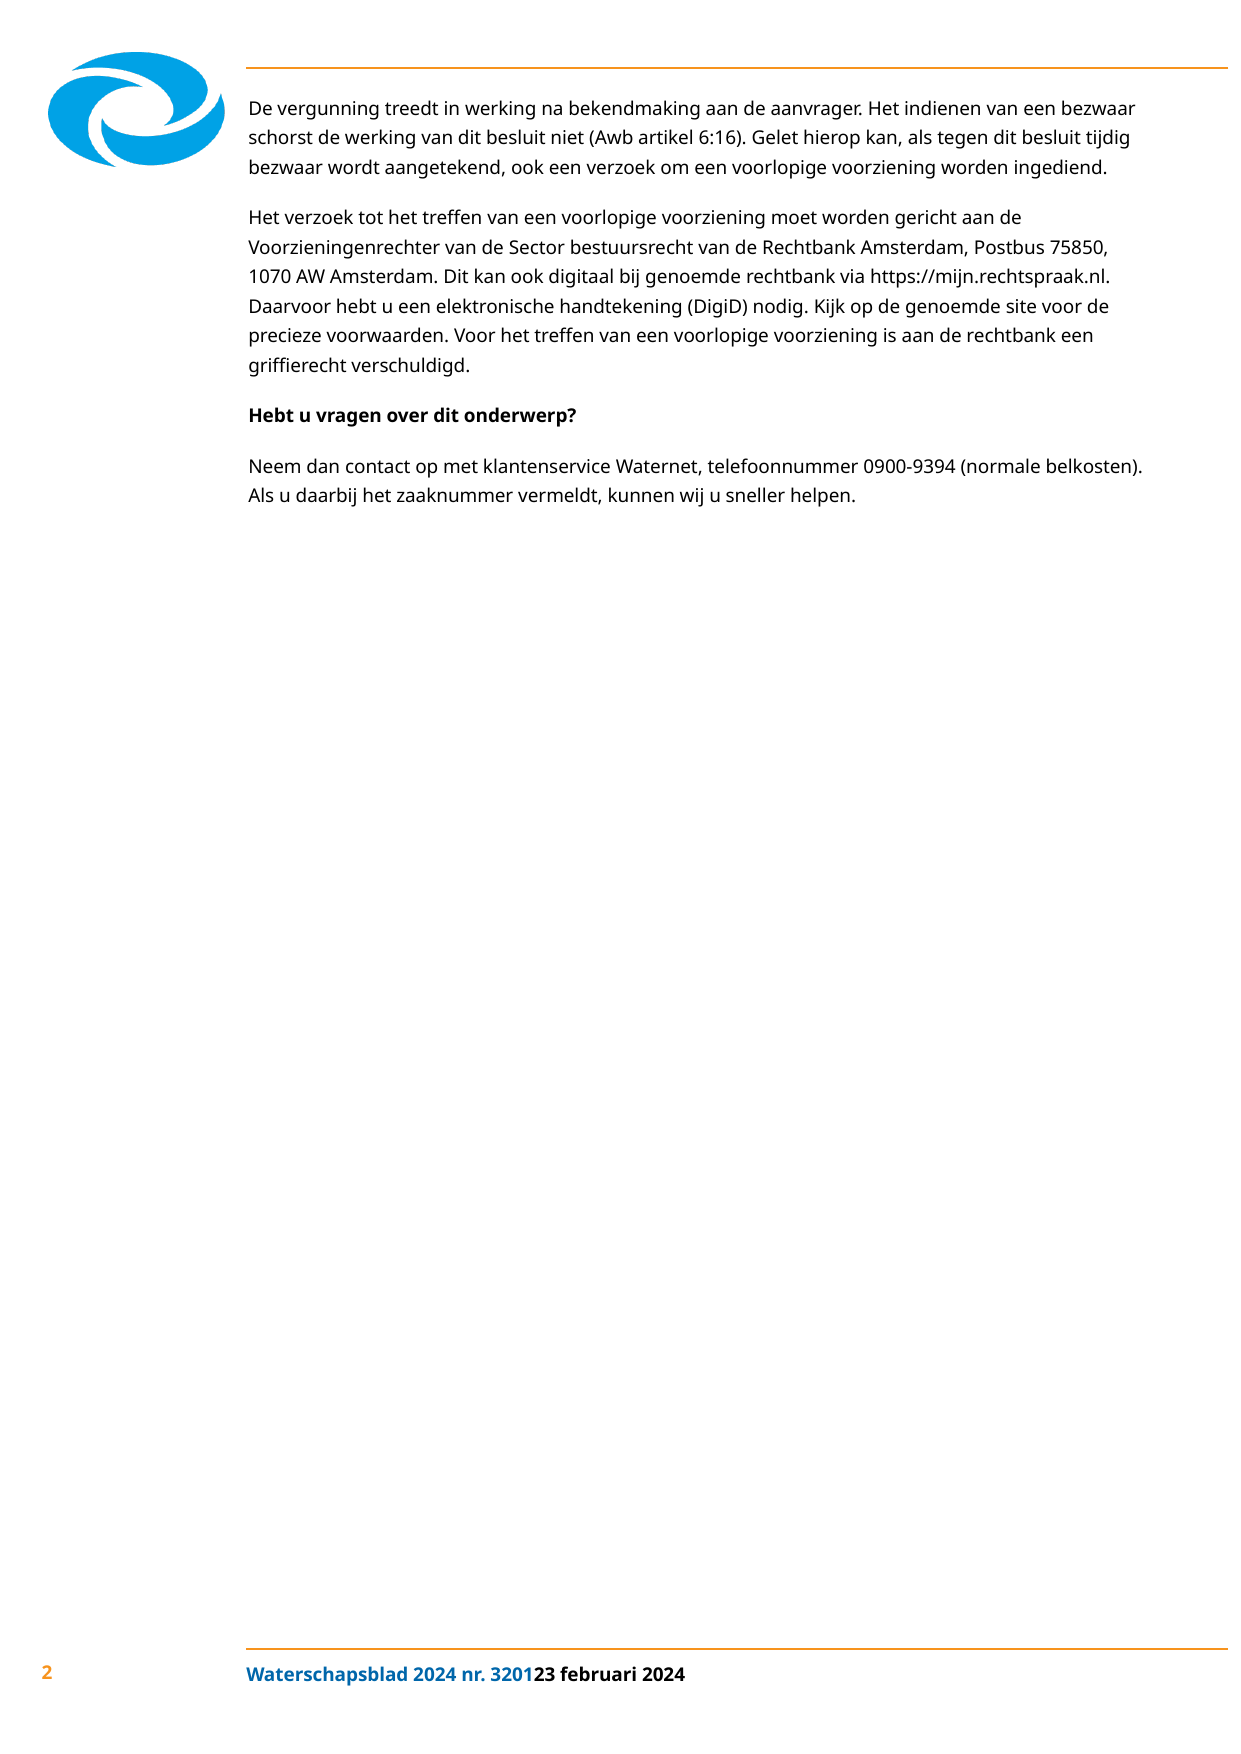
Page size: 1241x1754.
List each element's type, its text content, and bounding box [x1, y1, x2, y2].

text Neem dan contact op met klantenservice Waternet, telefoonnummer 0900-9394 (normale belkosten). Als u daarbij het zaaknummer vermeldt, kunnen wij u sneller helpen. [248, 453, 1152, 508]
text Hebt u vragen over dit onderwerp? [248, 403, 1152, 428]
picture [41, 47, 231, 172]
text De vergunning treedt in werking na bekendmaking aan de aanvrager. Het indienen van een bezwaar schorst de werking van dit besluit niet (Awb artikel 6:16). Gelet hierop kan, als tegen dit besluit tijdig bezwaar wordt aangetekend, ook een verzoek om een voorlopige voorziening worden ingediend. [248, 95, 1152, 180]
text Het verzoek tot het treffen van een voorlopige voorziening moet worden gericht aan de Voorzieningenrechter van de Sector bestuursrecht van de Rechtbank Amsterdam, Postbus 75850, 1070 AW Amsterdam. Dit kan ook digitaal bij genoemde rechtbank via https://mijn.rechtspraak.nl. Daarvoor hebt u een elektronische handtekening (DigiD) nodig. Kijk op de genoemde site voor de precieze voorwaarden. Voor het treffen van een voorlopige voorziening is aan de rechtbank een griffierecht verschuldigd. [248, 204, 1152, 378]
